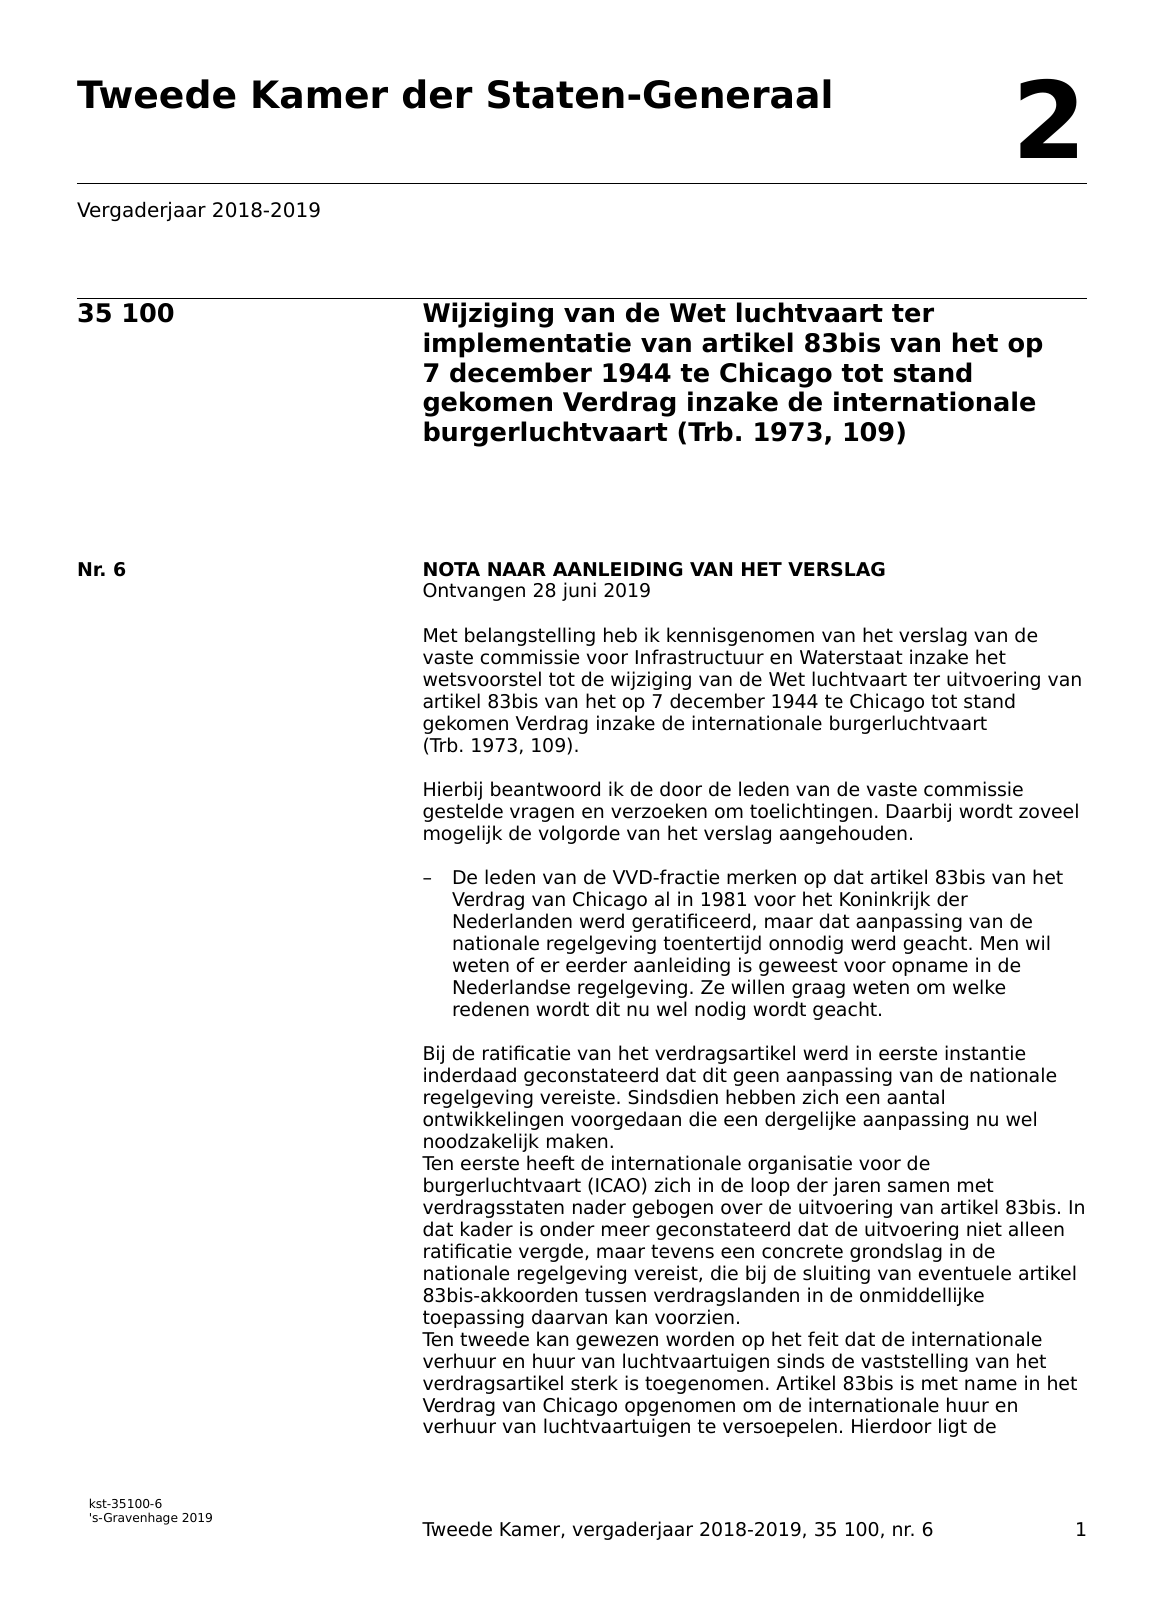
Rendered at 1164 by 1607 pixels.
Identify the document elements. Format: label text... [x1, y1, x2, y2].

text Met belangstelling heb ik kennisgenomen van het verslag van de vaste commissie voor Infrastructuur en Waterstaat inzake het wetsvoorstel tot de wijziging van de Wet luchtvaart ter uitvoering van artikel 83bis van het op 7 december 1944 te Chicago tot stand gekomen Verdrag inzake de internationale burgerluchtvaart (Trb. 1973, 109). [422, 624, 1087, 756]
subtitle Nr. 6 NOTA NAAR AANLEIDING VAN HET VERSLAG [77, 558, 1087, 580]
subtitle 35 100 Wijziging van de Wet luchtvaart ter implementatie van artikel 83bis van het op 7 december 1944 te Chicago tot stand gekomen Verdrag inzake de internationale burgerluchtvaart (Trb. 1973, 109) [77, 299, 1087, 447]
text Bij de ratificatie van het verdragsartikel werd in eerste instantie inderdaad geconstateerd dat dit geen aanpassing van de nationale regelgeving vereiste. Sindsdien hebben zich een aantal ontwikkelingen voorgedaan die een dergelijke aanpassing nu wel noodzakelijk maken. [422, 1043, 1087, 1153]
text Ten eerste heeft de internationale organisatie voor de burgerluchtvaart (ICAO) zich in de loop der jaren samen met verdragsstaten nader gebogen over de uitvoering van artikel 83bis. In dat kader is onder meer geconstateerd dat de uitvoering niet alleen ratificatie vergde, maar tevens een concrete grondslag in de nationale regelgeving vereist, die bij de sluiting van eventuele artikel 83bis-akkoorden tussen verdragslanden in de onmiddellijke toepassing daarvan kan voorzien. [422, 1153, 1087, 1328]
table_cell Vergaderjaar 2018-2019 [77, 184, 1087, 298]
text Ontvangen 28 juni 2019 [422, 580, 1087, 602]
text 's-Gravenhage 2019 [88, 1511, 323, 1525]
text Hierbij beantwoord ik de door de leden van de vaste commissie gestelde vragen en verzoeken om toelichtingen. Daarbij wordt zoveel mogelijk de volgorde van het verslag aangehouden. [422, 779, 1087, 844]
text – De leden van de VVD-fractie merken op dat artikel 83bis van het Verdrag van Chicago al in 1981 voor het Koninkrijk der Nederlanden werd geratificeerd, maar dat aanpassing van de nationale regelgeving toentertijd onnodig werd geacht. Men wil weten of er eerder aanleiding is geweest voor opname in de Nederlandse regelgeving. Ze willen graag weten om welke redenen wordt dit nu wel nodig wordt geacht. [422, 867, 1087, 1021]
table_header Tweede Kamer der Staten-Generaal [77, 59, 886, 183]
text kst-35100-6 [88, 1497, 323, 1511]
text Ten tweede kan gewezen worden op het feit dat de internationale verhuur en huur van luchtvaartuigen sinds de vaststelling van het verdragsartikel sterk is toegenomen. Artikel 83bis is met name in het Verdrag van Chicago opgenomen om de internationale huur en verhuur van luchtvaartuigen te versoepelen. Hierdoor ligt de [422, 1328, 1087, 1438]
table_header 2 [886, 59, 1087, 183]
